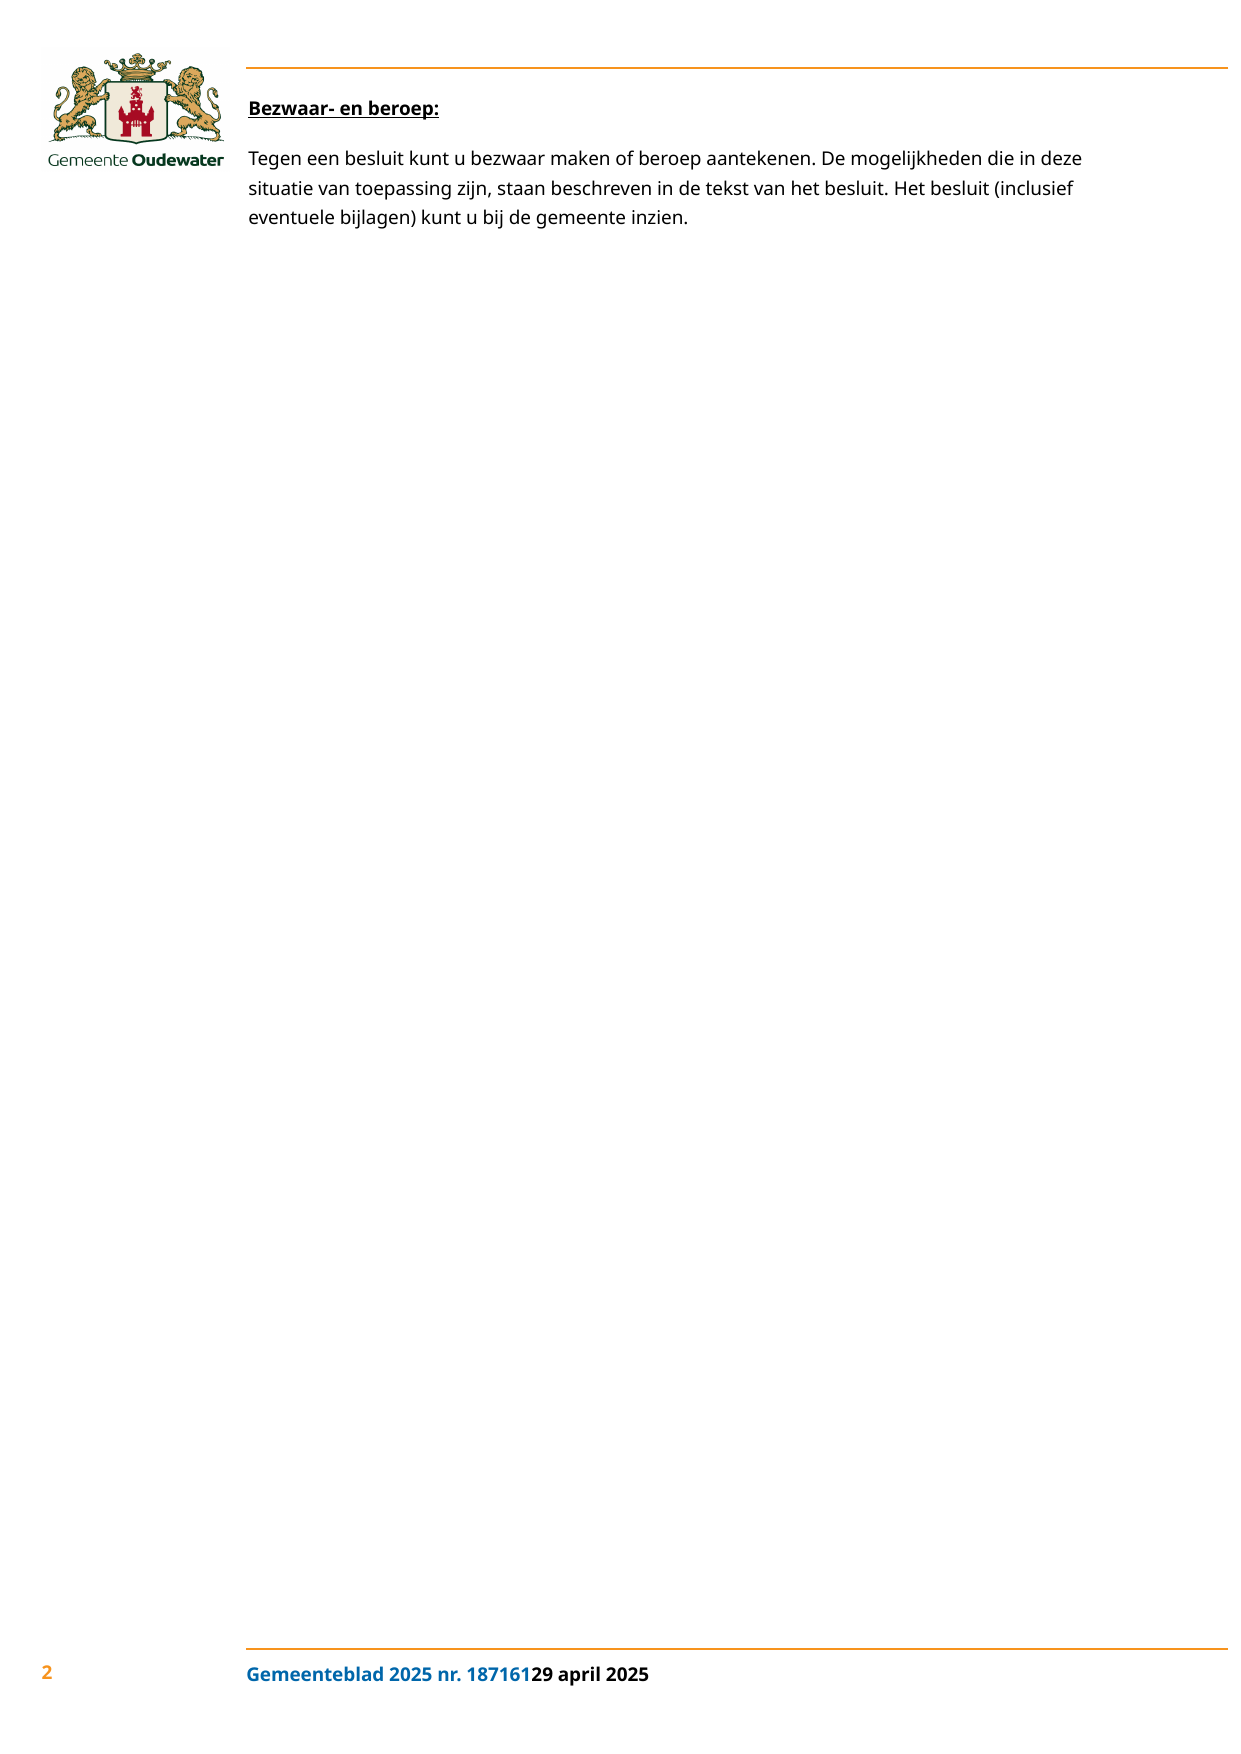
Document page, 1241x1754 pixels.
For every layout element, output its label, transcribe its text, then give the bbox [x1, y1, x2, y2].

text Bezwaar- en beroep: [248, 95, 1152, 121]
text Tegen een besluit kunt u bezwaar maken of beroep aantekenen. De mogelijkheden die in deze situatie van toepassing zijn, staan beschreven in de tekst van het besluit. Het besluit (inclusief eventuele bijlagen) kunt u bij de gemeente inzien. [248, 145, 1152, 230]
picture [41, 47, 231, 172]
